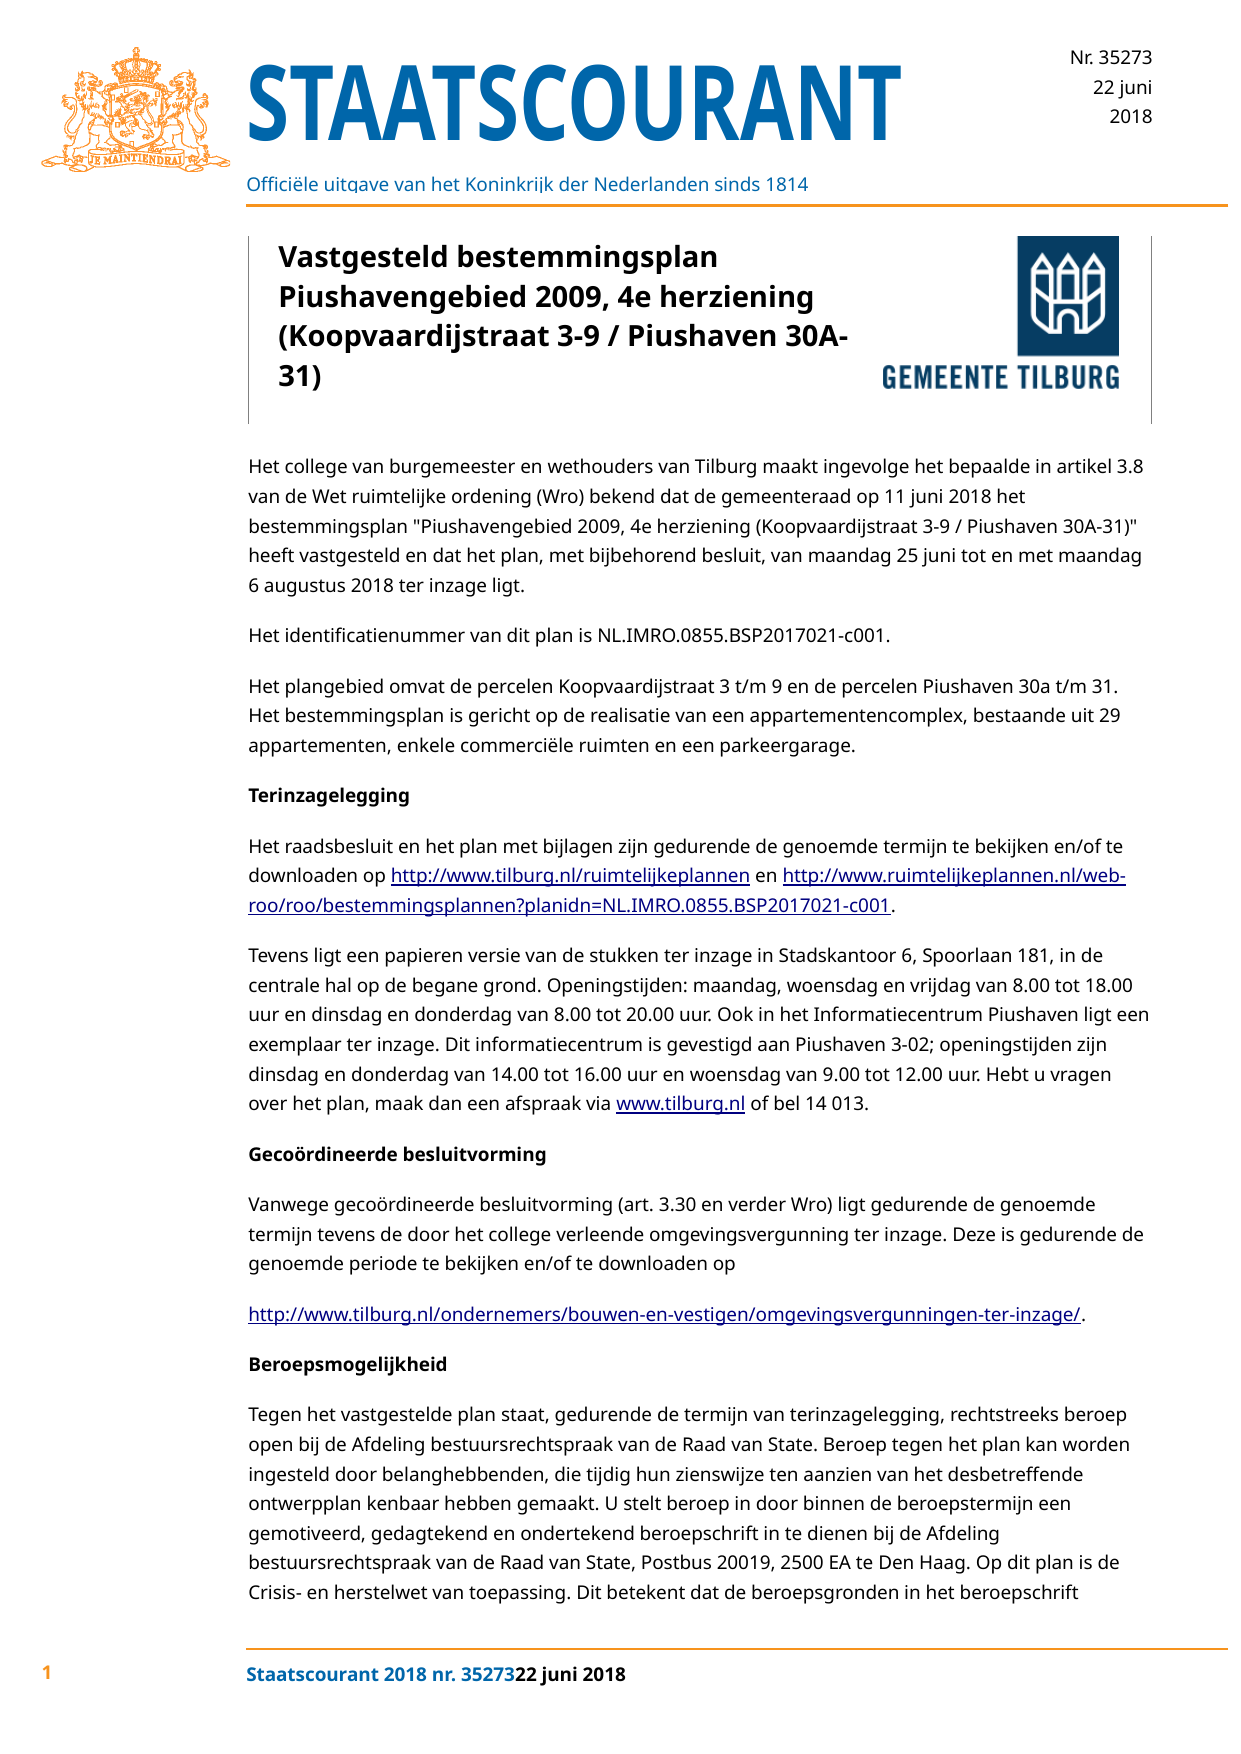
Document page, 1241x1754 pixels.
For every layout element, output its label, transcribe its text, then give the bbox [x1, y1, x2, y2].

text Het raadsbesluit en het plan met bijlagen zijn gedurende de genoemde termijn te bekijken en/of te downloaden op http://www.tilburg.nl/ruimtelijkeplannen en http://www.ruimtelijkeplannen.nl/web-roo/roo/bestemmingsplannen?planidn=NL.IMRO.0855.BSP2017021-c001. [248, 833, 1152, 918]
picture [41, 47, 231, 172]
table_header Vastgesteld bestemmingsplan Piushavengebied 2009, 4e herziening (Koopvaardijstraat 3-9 / Piushaven 30A-31) [249, 236, 850, 424]
table_header [850, 236, 1151, 424]
text Tegen het vastgestelde plan staat, gedurende de termijn van terinzagelegging, rechtstreeks beroep open bij de Afdeling bestuursrechtspraak van de Raad van State. Beroep tegen het plan kan worden ingesteld door belanghebbenden, die tijdig hun zienswijze ten aanzien van het desbetreffende ontwerpplan kenbaar hebben gemaakt. U stelt beroep in door binnen de beroepstermijn een gemotiveerd, gedagtekend en ondertekend beroepschrift in te dienen bij de Afdeling bestuursrechtspraak van de Raad van State, Postbus 20019, 2500 EA te Den Haag. Op dit plan is de Crisis- en herstelwet van toepassing. Dit betekent dat de beroepsgronden in het beroepschrift [248, 1402, 1152, 1605]
text http://www.tilburg.nl/ondernemers/bouwen-en-vestigen/omgevingsvergunningen-ter-inzage/. [248, 1301, 1152, 1326]
text Het plangebied omvat de percelen Koopvaardijstraat 3 t/m 9 en de percelen Piushaven 30a t/m 31. Het bestemmingsplan is gericht op de realisatie van een appartementencomplex, bestaande uit 29 appartementen, enkele commerciële ruimten en een parkeergarage. [248, 673, 1152, 758]
text Het identificatienummer van dit plan is NL.IMRO.0855.BSP2017021-c001. [248, 622, 1152, 648]
text Vanwege gecoördineerde besluitvorming (art. 3.30 en verder Wro) ligt gedurende de genoemde termijn tevens de door het college verleende omgevingsvergunning ter inzage. Deze is gedurende de genoemde periode te bekijken en/of te downloaden op [248, 1191, 1152, 1276]
text Gecoördineerde besluitvorming [248, 1141, 1152, 1166]
text Tevens ligt een papieren versie van de stukken ter inzage in Stadskantoor 6, Spoorlaan 181, in de centrale hal op de begane grond. Openingstijden: maandag, woensdag en vrijdag van 8.00 tot 18.00 uur en dinsdag en donderdag van 8.00 tot 20.00 uur. Ook in het Informatiecentrum Piushaven ligt een exemplaar ter inzage. Dit informatiecentrum is gevestigd aan Piushaven 3-02; openingstijden zijn dinsdag en donderdag van 14.00 tot 16.00 uur en woensdag van 9.00 tot 12.00 uur. Hebt u vragen over het plan, maak dan een afspraak via www.tilburg.nl of bel 14 013. [248, 942, 1152, 1116]
text Beroepsmogelijkheid [248, 1351, 1152, 1377]
text Terinzagelegging [248, 782, 1152, 808]
picture [882, 236, 1119, 391]
text Het college van burgemeester en wethouders van Tilburg maakt ingevolge het bepaalde in artikel 3.8 van de Wet ruimtelijke ordening (Wro) bekend dat de gemeenteraad op 11 juni 2018 het bestemmingsplan "Piushavengebied 2009, 4e herziening (Koopvaardijstraat 3-9 / Piushaven 30A-31)" heeft vastgesteld en dat het plan, met bijbehorend besluit, van maandag 25 juni tot en met maandag 6 augustus 2018 ter inzage ligt. [248, 454, 1152, 598]
